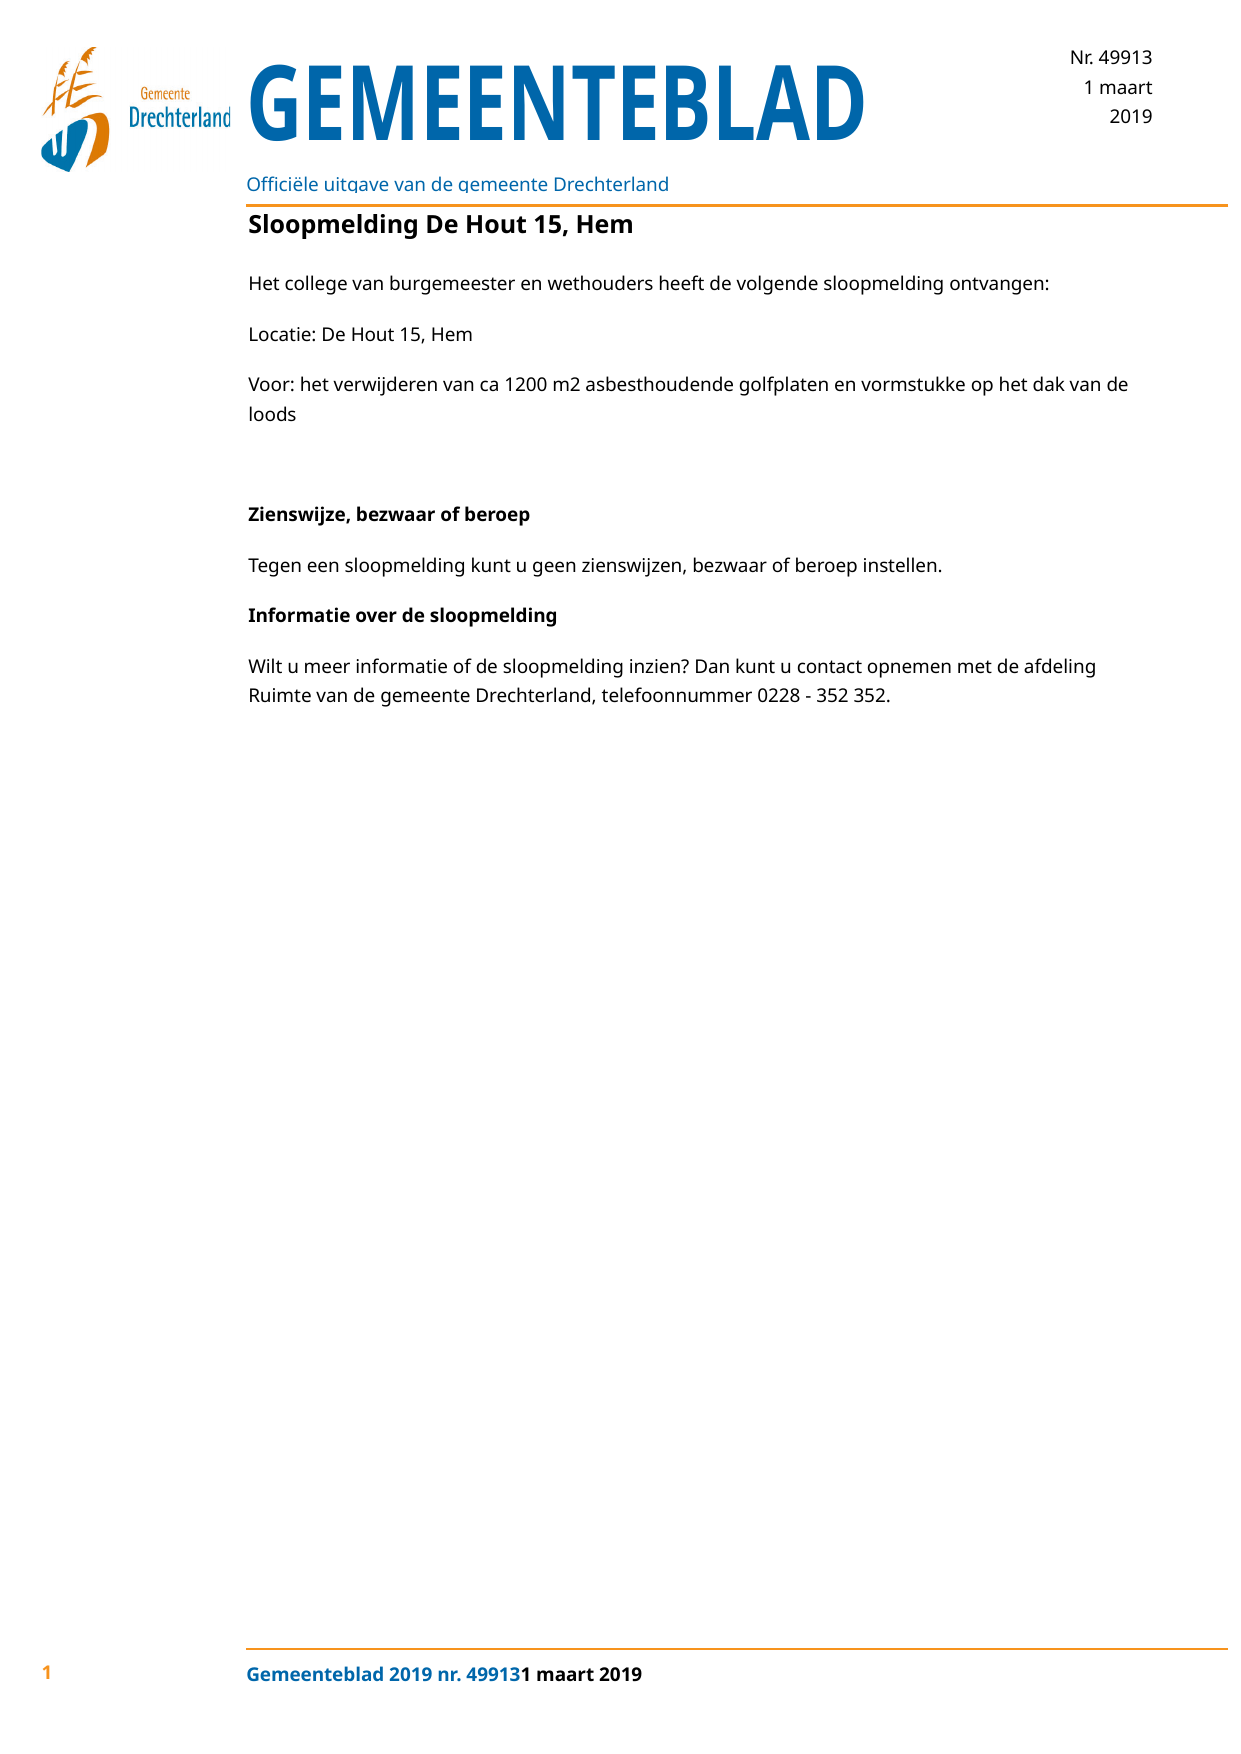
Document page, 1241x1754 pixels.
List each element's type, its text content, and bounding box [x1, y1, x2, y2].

picture [41, 158, 64, 172]
picture [226, 115, 231, 124]
text Tegen een sloopmelding kunt u geen zienswijzen, bezwaar of beroep instellen. [248, 552, 1152, 578]
text Voor: het verwijderen van ca 1200 m2 asbesthoudende golfplaten en vormstukke op het dak van de loods [248, 371, 1152, 426]
text Sloopmelding De Hout 15, Hem [248, 207, 1152, 241]
text Wilt u meer informatie of de sloopmelding inzien? Dan kunt u contact opnemen met de afdeling Ruimte van de gemeente Drechterland, telefoonnummer 0228 - 352 352. [248, 653, 1152, 708]
text Locatie: De Hout 15, Hem [248, 321, 1152, 346]
text Het college van burgemeester en wethouders heeft de volgende sloopmelding ontvangen: [248, 270, 1152, 296]
text Zienswijze, bezwaar of beroep [248, 502, 1152, 527]
text Informatie over de sloopmelding [248, 602, 1152, 628]
picture [41, 47, 231, 172]
